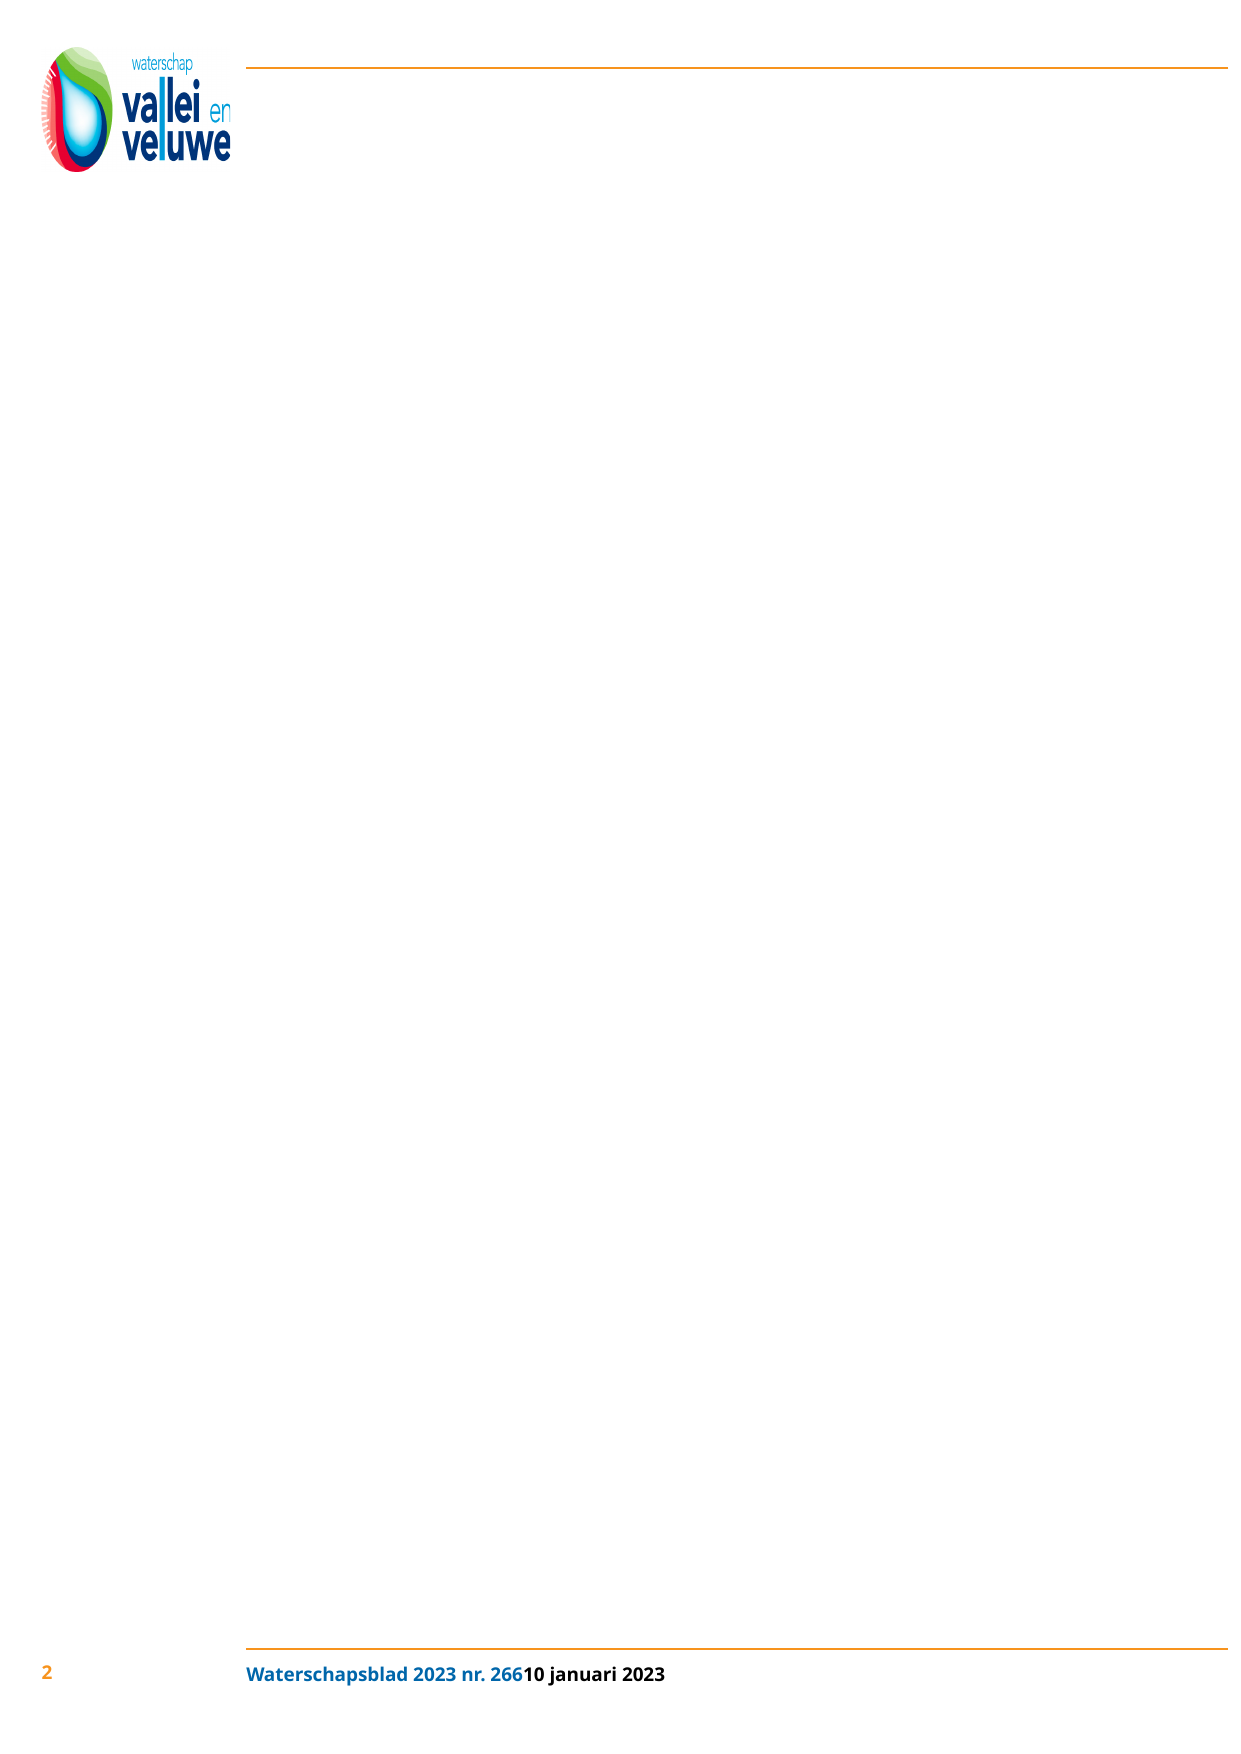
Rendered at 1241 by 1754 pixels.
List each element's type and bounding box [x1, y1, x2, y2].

picture [41, 47, 231, 172]
